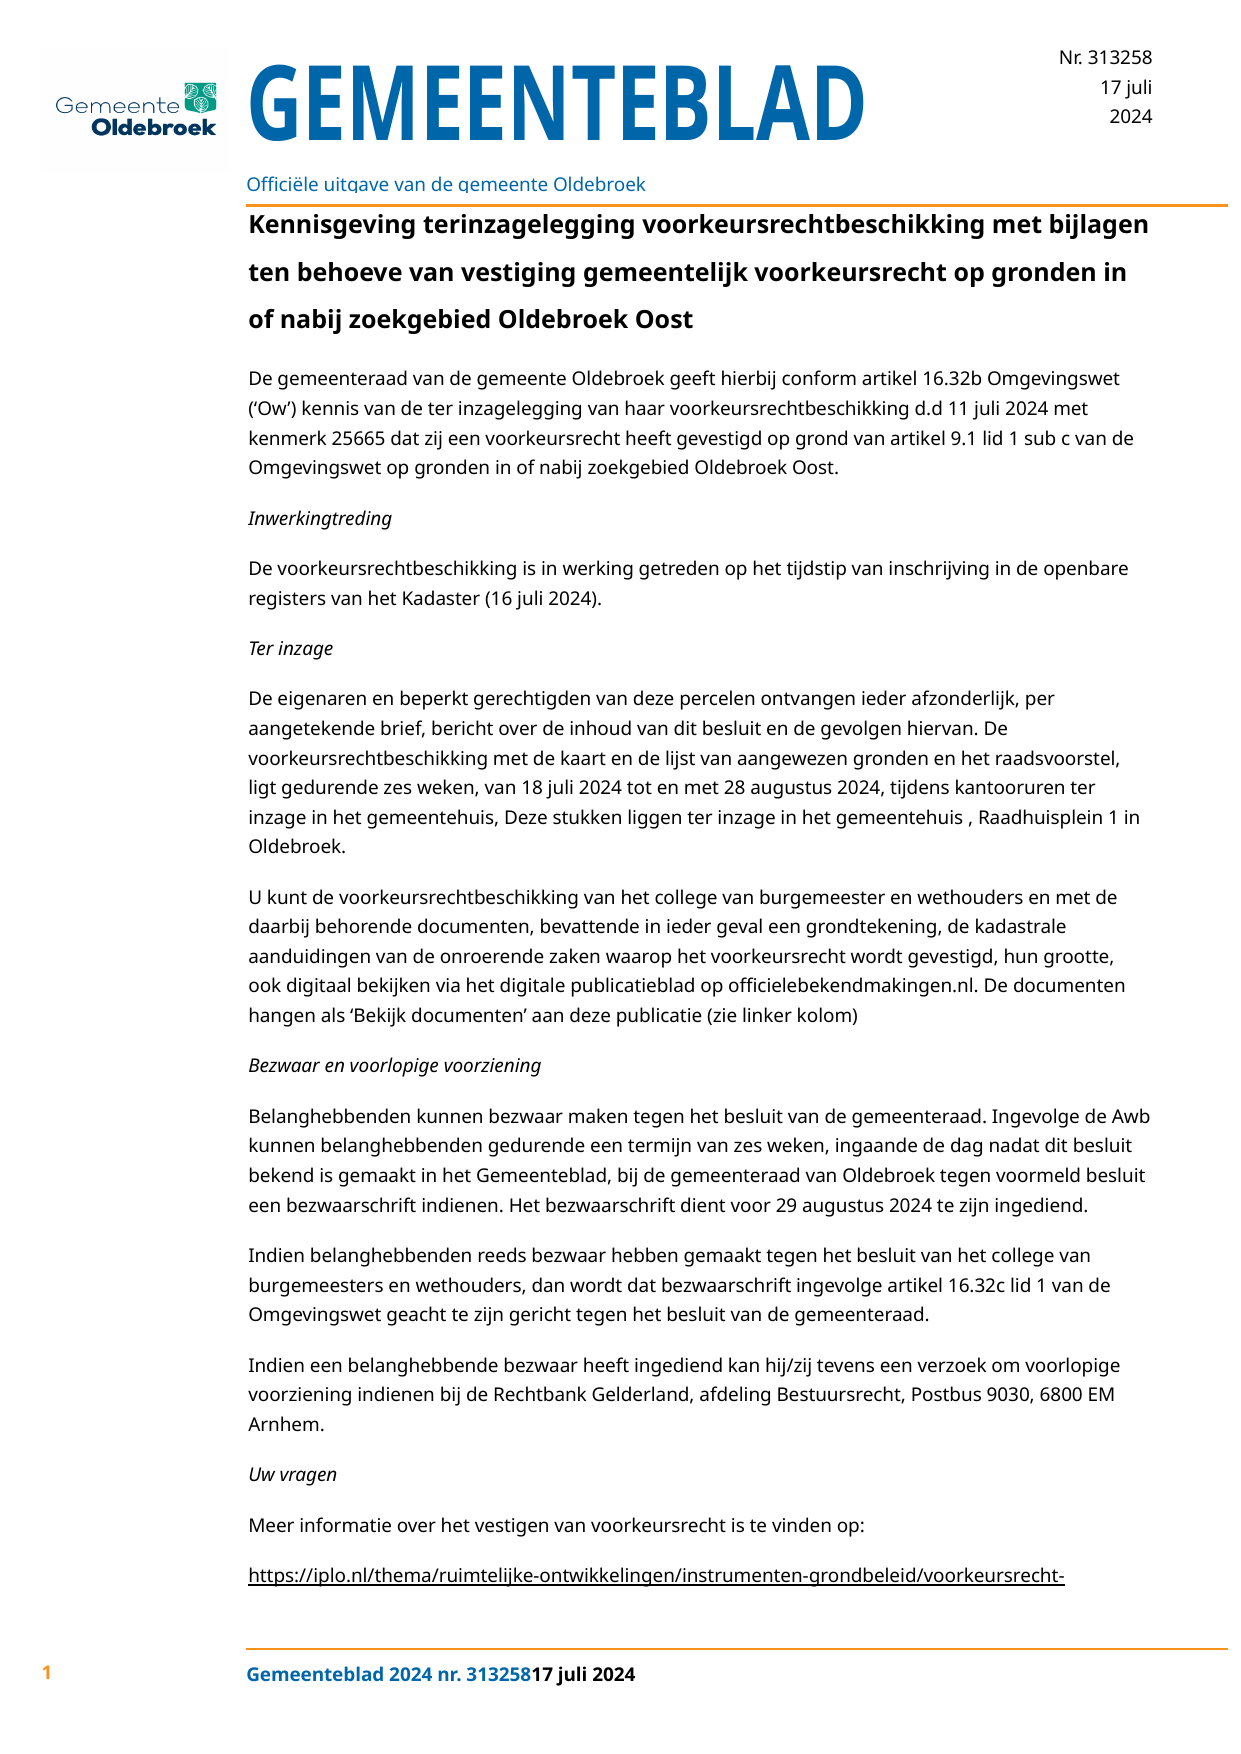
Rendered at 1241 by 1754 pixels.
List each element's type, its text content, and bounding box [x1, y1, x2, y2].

text De voorkeursrechtbeschikking is in werking getreden op het tijdstip van inschrijving in de openbare registers van het Kadaster (16 juli 2024). [248, 555, 1152, 610]
text U kunt de voorkeursrechtbeschikking van het college van burgemeester en wethouders en met de daarbij behorende documenten, bevattende in ieder geval een grondtekening, de kadastrale aanduidingen van de onroerende zaken waarop het voorkeursrecht wordt gevestigd, hun grootte, ook digitaal bekijken via het digitale publicatieblad op officielebekendmakingen.nl. De documenten hangen als ‘Bekijk documenten’ aan deze publicatie (zie linker kolom) [248, 884, 1152, 1028]
text Belanghebbenden kunnen bezwaar maken tegen het besluit van de gemeenteraad. Ingevolge de Awb kunnen belanghebbenden gedurende een termijn van zes weken, ingaande de dag nadat dit besluit bekend is gemaakt in het Gemeenteblad, bij de gemeenteraad van Oldebroek tegen voormeld besluit een bezwaarschrift indienen. Het bezwaarschrift dient voor 29 augustus 2024 te zijn ingediend. [248, 1103, 1152, 1217]
text Uw vragen [248, 1461, 1152, 1487]
text De gemeenteraad van de gemeente Oldebroek geeft hierbij conform artikel 16.32b Omgevingswet (‘Ow’) kennis van de ter inzagelegging van haar voorkeursrechtbeschikking d.d 11 juli 2024 met kenmerk 25665 dat zij een voorkeursrecht heeft gevestigd op grond van artikel 9.1 lid 1 sub c van de Omgevingswet op gronden in of nabij zoekgebied Oldebroek Oost. [248, 366, 1152, 480]
text Indien een belanghebbende bezwaar heeft ingediend kan hij/zij tevens een verzoek om voorlopige voorziening indienen bij de Rechtbank Gelderland, afdeling Bestuursrecht, Postbus 9030, 6800 EM Arnhem. [248, 1352, 1152, 1437]
text https://iplo.nl/thema/ruimtelijke-ontwikkelingen/instrumenten-grondbeleid/voorkeursrecht- [248, 1562, 1152, 1588]
text Inwerkingtreding [248, 505, 1152, 530]
text Meer informatie over het vestigen van voorkeursrecht is te vinden op: [248, 1512, 1152, 1537]
text De eigenaren en beperkt gerechtigden van deze percelen ontvangen ieder afzonderlijk, per aangetekende brief, bericht over de inhoud van dit besluit en de gevolgen hiervan. De voorkeursrechtbeschikking met de kaart en de lijst van aangewezen gronden en het raadsvoorstel, ligt gedurende zes weken, van 18 juli 2024 tot en met 28 augustus 2024, tijdens kantooruren ter inzage in het gemeentehuis, Deze stukken liggen ter inzage in het gemeentehuis , Raadhuisplein 1 in Oldebroek. [248, 686, 1152, 859]
text Bezwaar en voorlopige voorziening [248, 1053, 1152, 1078]
text Kennisgeving terinzagelegging voorkeursrechtbeschikking met bijlagen ten behoeve van vestiging gemeentelijk voorkeursrecht op gronden in of nabij zoekgebied Oldebroek Oost [248, 207, 1152, 336]
text Indien belanghebbenden reeds bezwaar hebben gemaakt tegen het besluit van het college van burgemeesters en wethouders, dan wordt dat bezwaarschrift ingevolge artikel 16.32c lid 1 van de Omgevingswet geacht te zijn gericht tegen het besluit van de gemeenteraad. [248, 1242, 1152, 1327]
picture [41, 47, 231, 172]
text Ter inzage [248, 635, 1152, 661]
